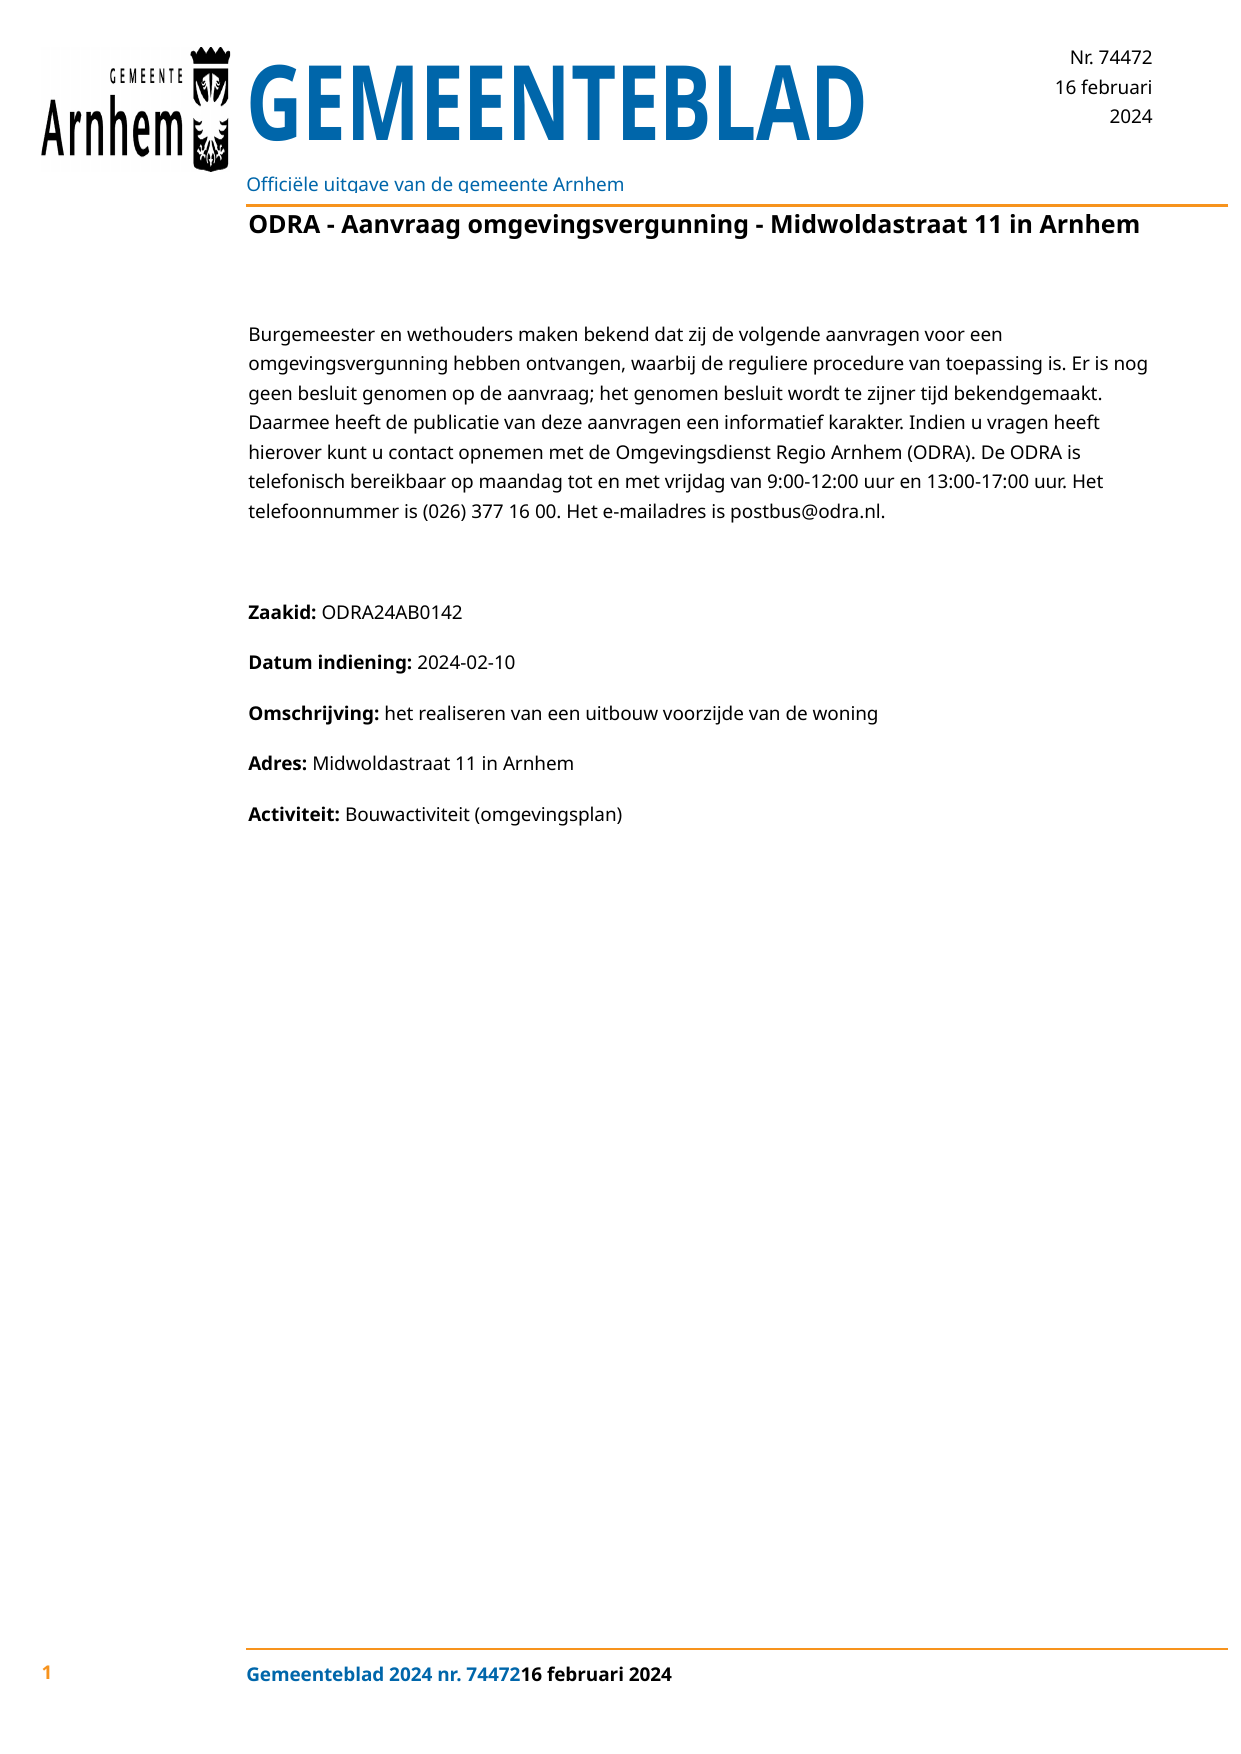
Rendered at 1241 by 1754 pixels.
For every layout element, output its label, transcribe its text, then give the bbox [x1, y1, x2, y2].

text Burgemeester en wethouders maken bekend dat zij de volgende aanvragen voor een omgevingsvergunning hebben ontvangen, waarbij de reguliere procedure van toepassing is. Er is nog geen besluit genomen op de aanvraag; het genomen besluit wordt te zijner tijd bekendgemaakt. Daarmee heeft de publicatie van deze aanvragen een informatief karakter. Indien u vragen heeft hierover kunt u contact opnemen met de Omgevingsdienst Regio Arnhem (ODRA). De ODRA is telefonisch bereikbaar op maandag tot en met vrijdag van 9:00-12:00 uur en 13:00-17:00 uur. Het telefoonnummer is (026) 377 16 00. Het e-mailadres is postbus@odra.nl. [248, 321, 1152, 524]
picture [41, 47, 231, 172]
text Activiteit: Bouwactiviteit (omgevingsplan) [248, 801, 1152, 826]
text Adres: Midwoldastraat 11 in Arnhem [248, 750, 1152, 776]
text Datum indiening: 2024-02-10 [248, 649, 1152, 675]
text ODRA - Aanvraag omgevingsvergunning - Midwoldastraat 11 in Arnhem [248, 207, 1152, 241]
text Omschrijving: het realiseren van een uitbouw voorzijde van de woning [248, 700, 1152, 726]
text Zaakid: ODRA24AB0142 [248, 599, 1152, 625]
